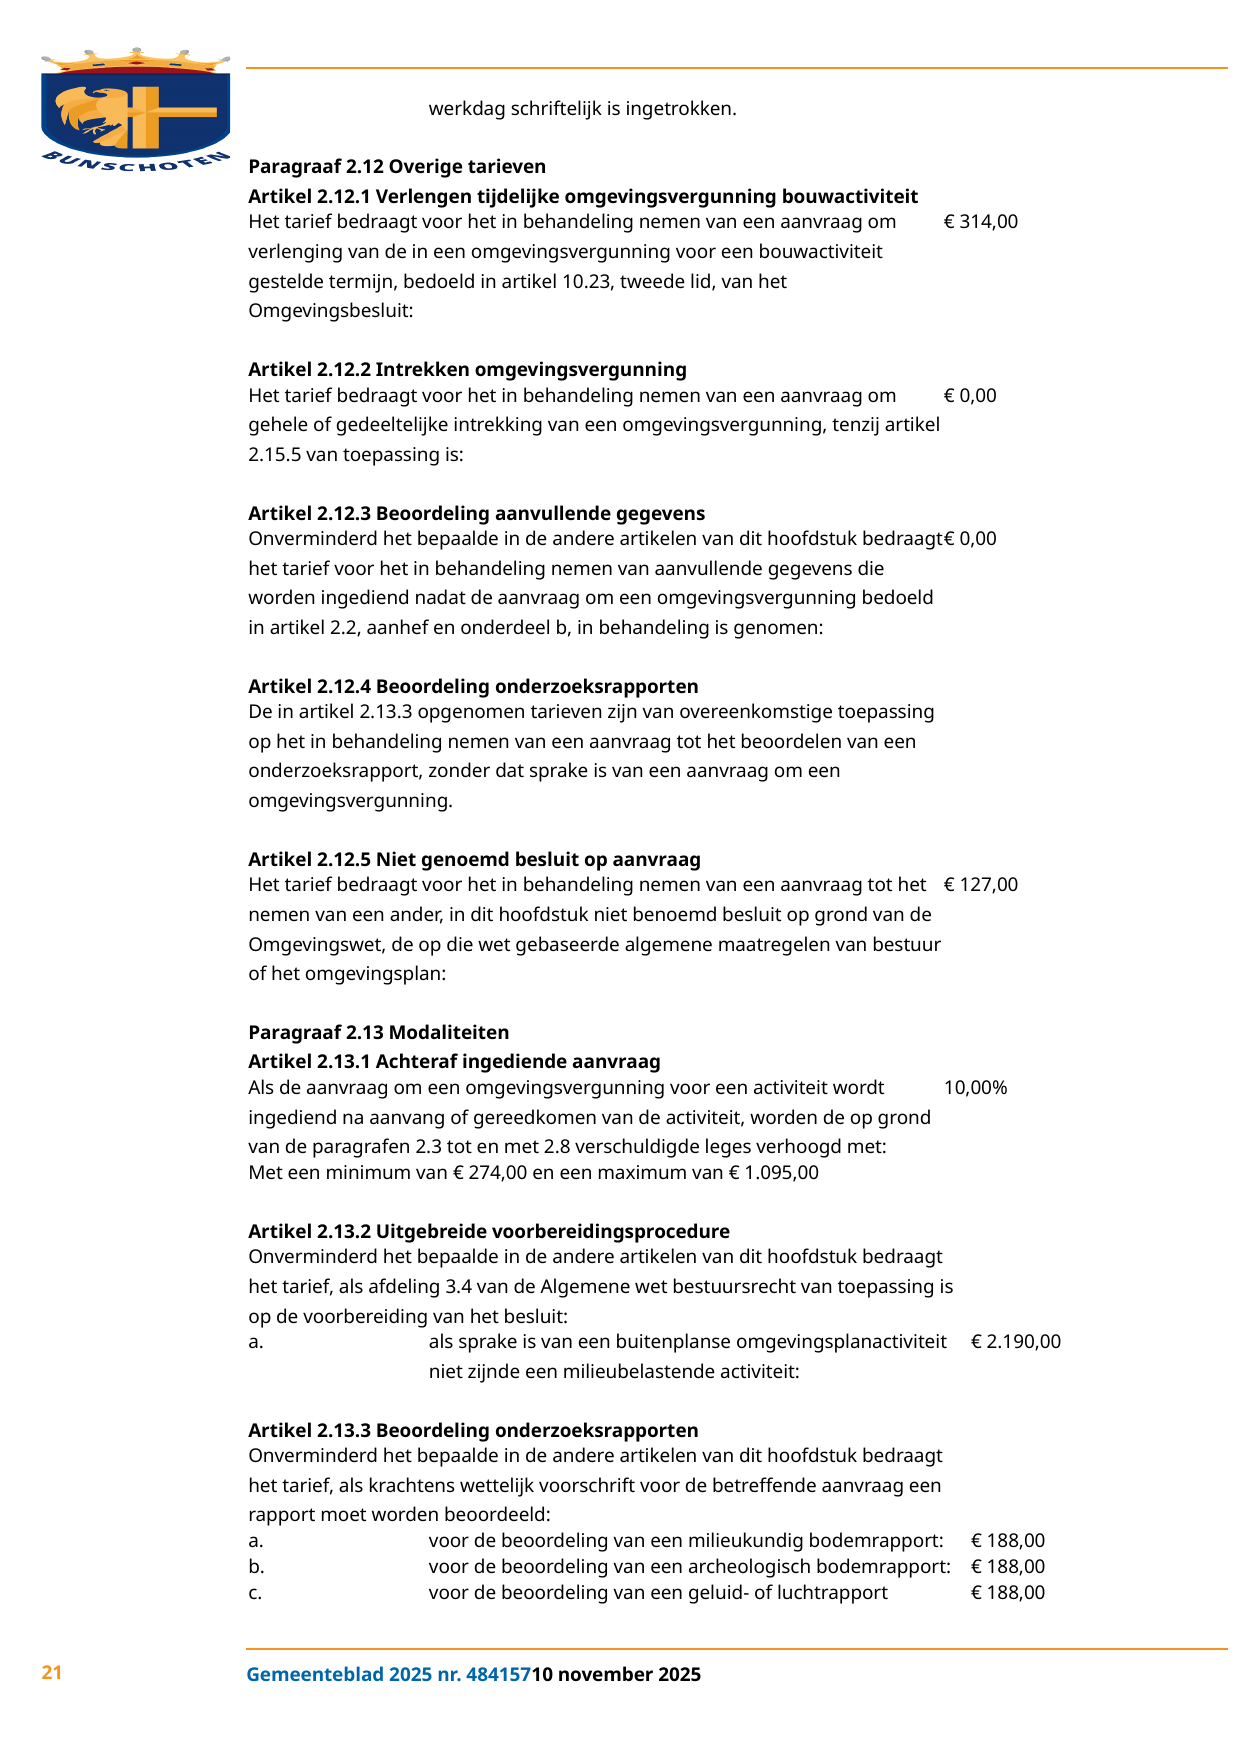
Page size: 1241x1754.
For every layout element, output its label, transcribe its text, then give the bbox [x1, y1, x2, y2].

table_cell [944, 699, 1152, 813]
table_header Artikel 2.13.1 Achteraf ingediende aanvraag [248, 1049, 1152, 1074]
table_cell b. [248, 1553, 429, 1579]
table_cell voor de beoordeling van een milieukundig bodemrapport: [429, 1528, 971, 1553]
table_cell Het tarief bedraagt voor het in behandeling nemen van een aanvraag tot het nemen van een ander, in dit hoofdstuk niet benoemd besluit op grond van de Omgevingswet, de op die wet gebaseerde algemene maatregelen van bestuur of het omgevingsplan: [248, 872, 944, 986]
table_cell € 2.190,00 [971, 1329, 1152, 1384]
table_header Artikel 2.12.4 Beoordeling onderzoeksrapporten [248, 673, 1152, 698]
table_cell Onverminderd het bepaalde in de andere artikelen van dit hoofdstuk bedraagt het tarief, als afdeling 3.4 van de Algemene wet bestuursrecht van toepassing is op de voorbereiding van het besluit: [248, 1244, 971, 1328]
table_cell € 188,00 [971, 1553, 1152, 1579]
table_cell c. [248, 1579, 429, 1604]
table_header Artikel 2.12.2 Intrekken omgevingsvergunning [248, 356, 1152, 382]
text Paragraaf 2.12 Overige tarieven [248, 153, 1152, 179]
table_header Artikel 2.13.3 Beoordeling onderzoeksrapporten [248, 1417, 1152, 1442]
table_cell a. [248, 1329, 429, 1384]
table_cell Als de aanvraag om een omgevingsvergunning voor een activiteit wordt ingediend na aanvang of gereedkomen van de activiteit, worden de op grond van de paragrafen 2.3 tot en met 2.8 verschuldigde leges verhoogd met: [248, 1074, 944, 1159]
table_cell 10,00% [944, 1074, 1152, 1159]
table_cell als sprake is van een buitenplanse omgevingsplanactiviteit niet zijnde een milieubelastende activiteit: [429, 1329, 971, 1384]
table_cell € 0,00 [944, 525, 1152, 640]
table_cell [248, 95, 429, 121]
table_cell € 188,00 [971, 1579, 1152, 1604]
table_cell € 314,00 [944, 209, 1152, 323]
table_header Artikel 2.13.2 Uitgebreide voorbereidingsprocedure [248, 1218, 1152, 1244]
table_header Artikel 2.12.1 Verlengen tijdelijke omgevingsvergunning bouwactiviteit [248, 183, 1152, 209]
table_cell Het tarief bedraagt voor het in behandeling nemen van een aanvraag om gehele of gedeeltelijke intrekking van een omgevingsvergunning, tenzij artikel 2.15.5 van toepassing is: [248, 382, 944, 467]
table_cell [971, 1443, 1152, 1527]
table_cell Met een minimum van € 274,00 en een maximum van € 1.095,00 [248, 1159, 1152, 1185]
table_cell Het tarief bedraagt voor het in behandeling nemen van een aanvraag om verlenging van de in een omgevingsvergunning voor een bouwactiviteit gestelde termijn, bedoeld in artikel 10.23, tweede lid, van het Omgevingsbesluit: [248, 209, 944, 323]
picture [41, 47, 231, 172]
table_cell a. [248, 1528, 429, 1553]
table_cell Onverminderd het bepaalde in de andere artikelen van dit hoofdstuk bedraagt het tarief, als krachtens wettelijk voorschrift voor de betreffende aanvraag een rapport moet worden beoordeeld: [248, 1443, 971, 1527]
table_cell voor de beoordeling van een archeologisch bodemrapport: [429, 1553, 971, 1579]
table_cell voor de beoordeling van een geluid- of luchtrapport [429, 1579, 971, 1604]
table_header Artikel 2.12.5 Niet genoemd besluit op aanvraag [248, 846, 1152, 872]
table_cell De in artikel 2.13.3 opgenomen tarieven zijn van overeenkomstige toepassing op het in behandeling nemen van een aanvraag tot het beoordelen van een onderzoeksrapport, zonder dat sprake is van een aanvraag om een omgevingsvergunning. [248, 699, 944, 813]
table_cell € 188,00 [971, 1528, 1152, 1553]
table_cell € 127,00 [944, 872, 1152, 986]
table_cell [971, 95, 1152, 121]
text Paragraaf 2.13 Modaliteiten [248, 1019, 1152, 1045]
table_header Artikel 2.12.3 Beoordeling aanvullende gegevens [248, 500, 1152, 525]
table_cell werkdag schriftelijk is ingetrokken. [429, 95, 971, 121]
table_cell [971, 1244, 1152, 1328]
table_cell € 0,00 [944, 382, 1152, 467]
table_cell Onverminderd het bepaalde in de andere artikelen van dit hoofdstuk bedraagt het tarief voor het in behandeling nemen van aanvullende gegevens die worden ingediend nadat de aanvraag om een omgevingsvergunning bedoeld in artikel 2.2, aanhef en onderdeel b, in behandeling is genomen: [248, 525, 944, 640]
